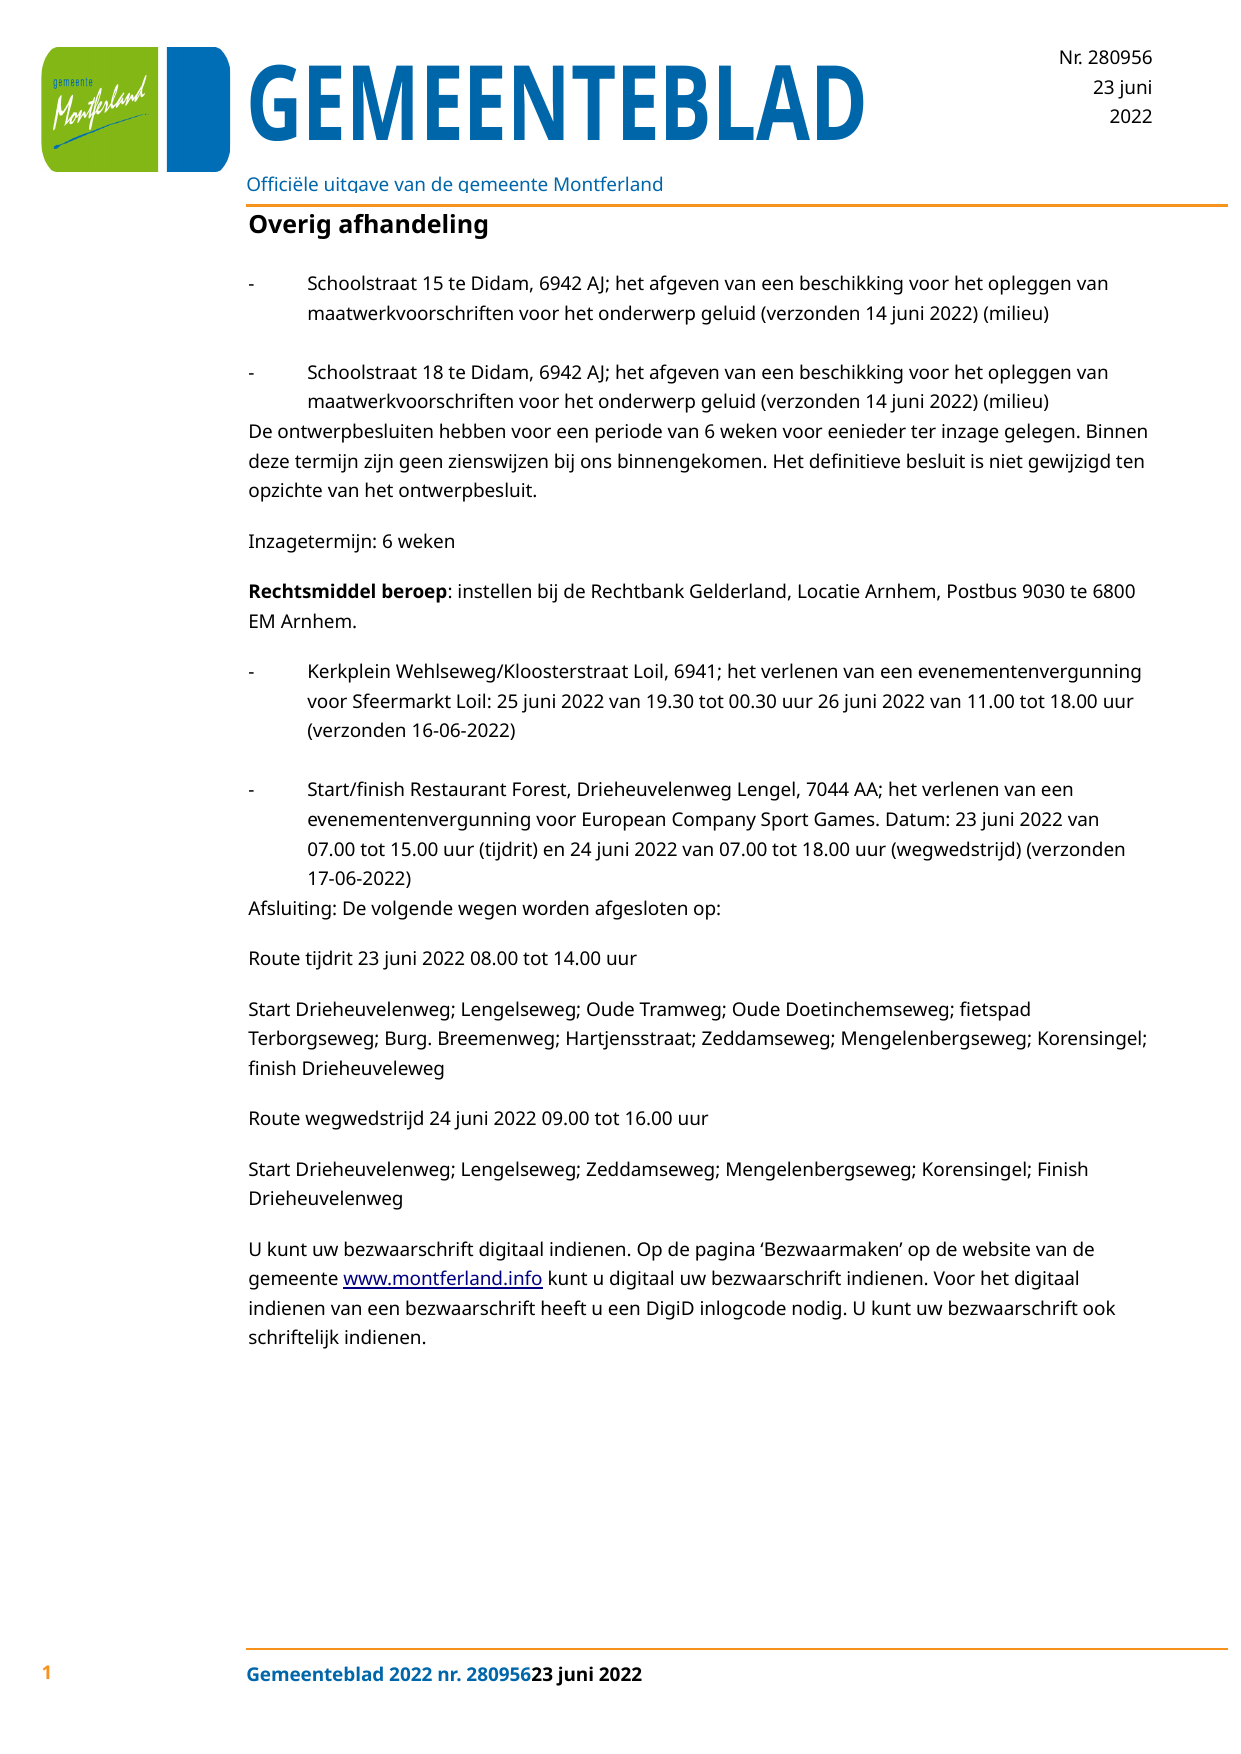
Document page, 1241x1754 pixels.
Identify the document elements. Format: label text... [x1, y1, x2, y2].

text Start Drieheuvelenweg; Lengelseweg; Oude Tramweg; Oude Doetinchemseweg; fietspad Terborgseweg; Burg. Breemenweg; Hartjensstraat; Zeddamseweg; Mengelenbergseweg; Korensingel; finish Drieheuveleweg [248, 996, 1152, 1081]
picture [41, 47, 231, 172]
text Afsluiting: De volgende wegen worden afgesloten op: [248, 895, 1152, 921]
text Overig afhandeling [248, 207, 1152, 241]
text Route tijdrit 23 juni 2022 08.00 tot 14.00 uur [248, 945, 1152, 971]
list Start/finish Restaurant Forest, Drieheuvelenweg Lengel, 7044 AA; het verlenen van een evenementenvergunning voor European Company Sport Games. Datum: 23 juni 2022 van 07.00 tot 15.00 uur (tijdrit) en 24 juni 2022 van 07.00 tot 18.00 uur (wegwedstrijd) (verzonden 17-06-2022) [248, 777, 1152, 891]
list Schoolstraat 18 te Didam, 6942 AJ; het afgeven van een beschikking voor het opleggen van maatwerkvoorschriften voor het onderwerp geluid (verzonden 14 juni 2022) (milieu) [248, 359, 1152, 414]
list Schoolstraat 15 te Didam, 6942 AJ; het afgeven van een beschikking voor het opleggen van maatwerkvoorschriften voor het onderwerp geluid (verzonden 14 juni 2022) (milieu) [248, 270, 1152, 326]
text Start Drieheuvelenweg; Lengelseweg; Zeddamseweg; Mengelenbergseweg; Korensingel; Finish Drieheuvelenweg [248, 1156, 1152, 1211]
text Inzagetermijn: 6 weken [248, 528, 1152, 553]
text U kunt uw bezwaarschrift digitaal indienen. Op de pagina ‘Bezwaarmaken’ op de website van de gemeente www.montferland.info kunt u digitaal uw bezwaarschrift indienen. Voor het digitaal indienen van een bezwaarschrift heeft u een DigiD inlogcode nodig. U kunt uw bezwaarschrift ook schriftelijk indienen. [248, 1236, 1152, 1350]
text Rechtsmiddel beroep: instellen bij de Rechtbank Gelderland, Locatie Arnhem, Postbus 9030 te 6800 EM Arnhem. [248, 578, 1152, 633]
text De ontwerpbesluiten hebben voor een periode van 6 weken voor eenieder ter inzage gelegen. Binnen deze termijn zijn geen zienswijzen bij ons binnengekomen. Het definitieve besluit is niet gewijzigd ten opzichte van het ontwerpbesluit. [248, 418, 1152, 503]
text Route wegwedstrijd 24 juni 2022 09.00 tot 16.00 uur [248, 1105, 1152, 1131]
list Kerkplein Wehlseweg/Kloosterstraat Loil, 6941; het verlenen van een evenementenvergunning voor Sfeermarkt Loil: 25 juni 2022 van 19.30 tot 00.30 uur 26 juni 2022 van 11.00 tot 18.00 uur (verzonden 16-06-2022) [248, 658, 1152, 743]
